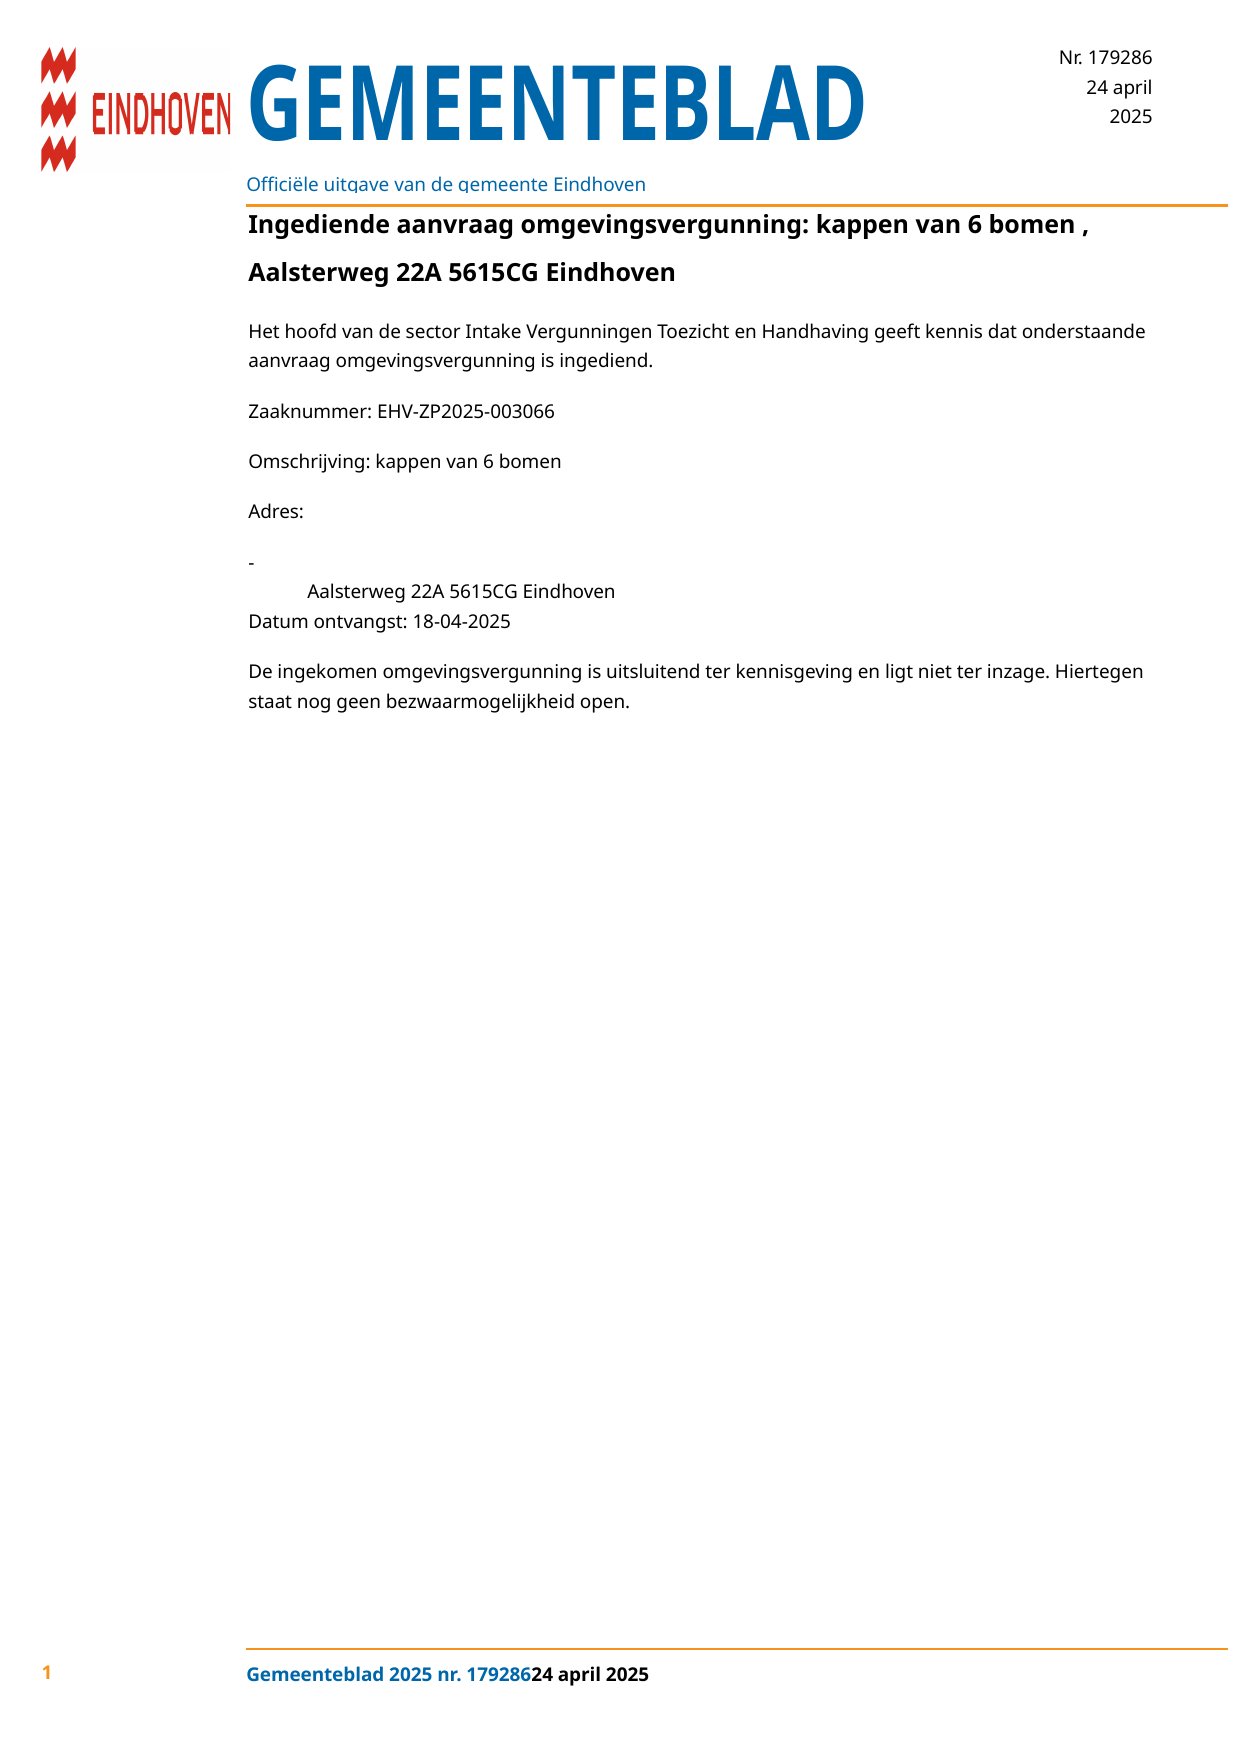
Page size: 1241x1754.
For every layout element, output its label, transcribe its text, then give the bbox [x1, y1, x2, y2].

text Datum ontvangst: 18-04-2025 [248, 608, 1152, 634]
list Aalsterweg 22A 5615CG Eindhoven [248, 579, 1152, 604]
text Omschrijving: kappen van 6 bomen [248, 448, 1152, 474]
text Het hoofd van de sector Intake Vergunningen Toezicht en Handhaving geeft kennis dat onderstaande aanvraag omgevingsvergunning is ingediend. [248, 318, 1152, 373]
text Ingediende aanvraag omgevingsvergunning: kappen van 6 bomen , Aalsterweg 22A 5615CG Eindhoven [248, 207, 1152, 288]
text De ingekomen omgevingsvergunning is uitsluitend ter kennisgeving en ligt niet ter inzage. Hiertegen staat nog geen bezwaarmogelijkheid open. [248, 659, 1152, 714]
text Zaaknummer: EHV-ZP2025-003066 [248, 398, 1152, 424]
text Adres: [248, 499, 1152, 524]
picture [41, 47, 231, 172]
